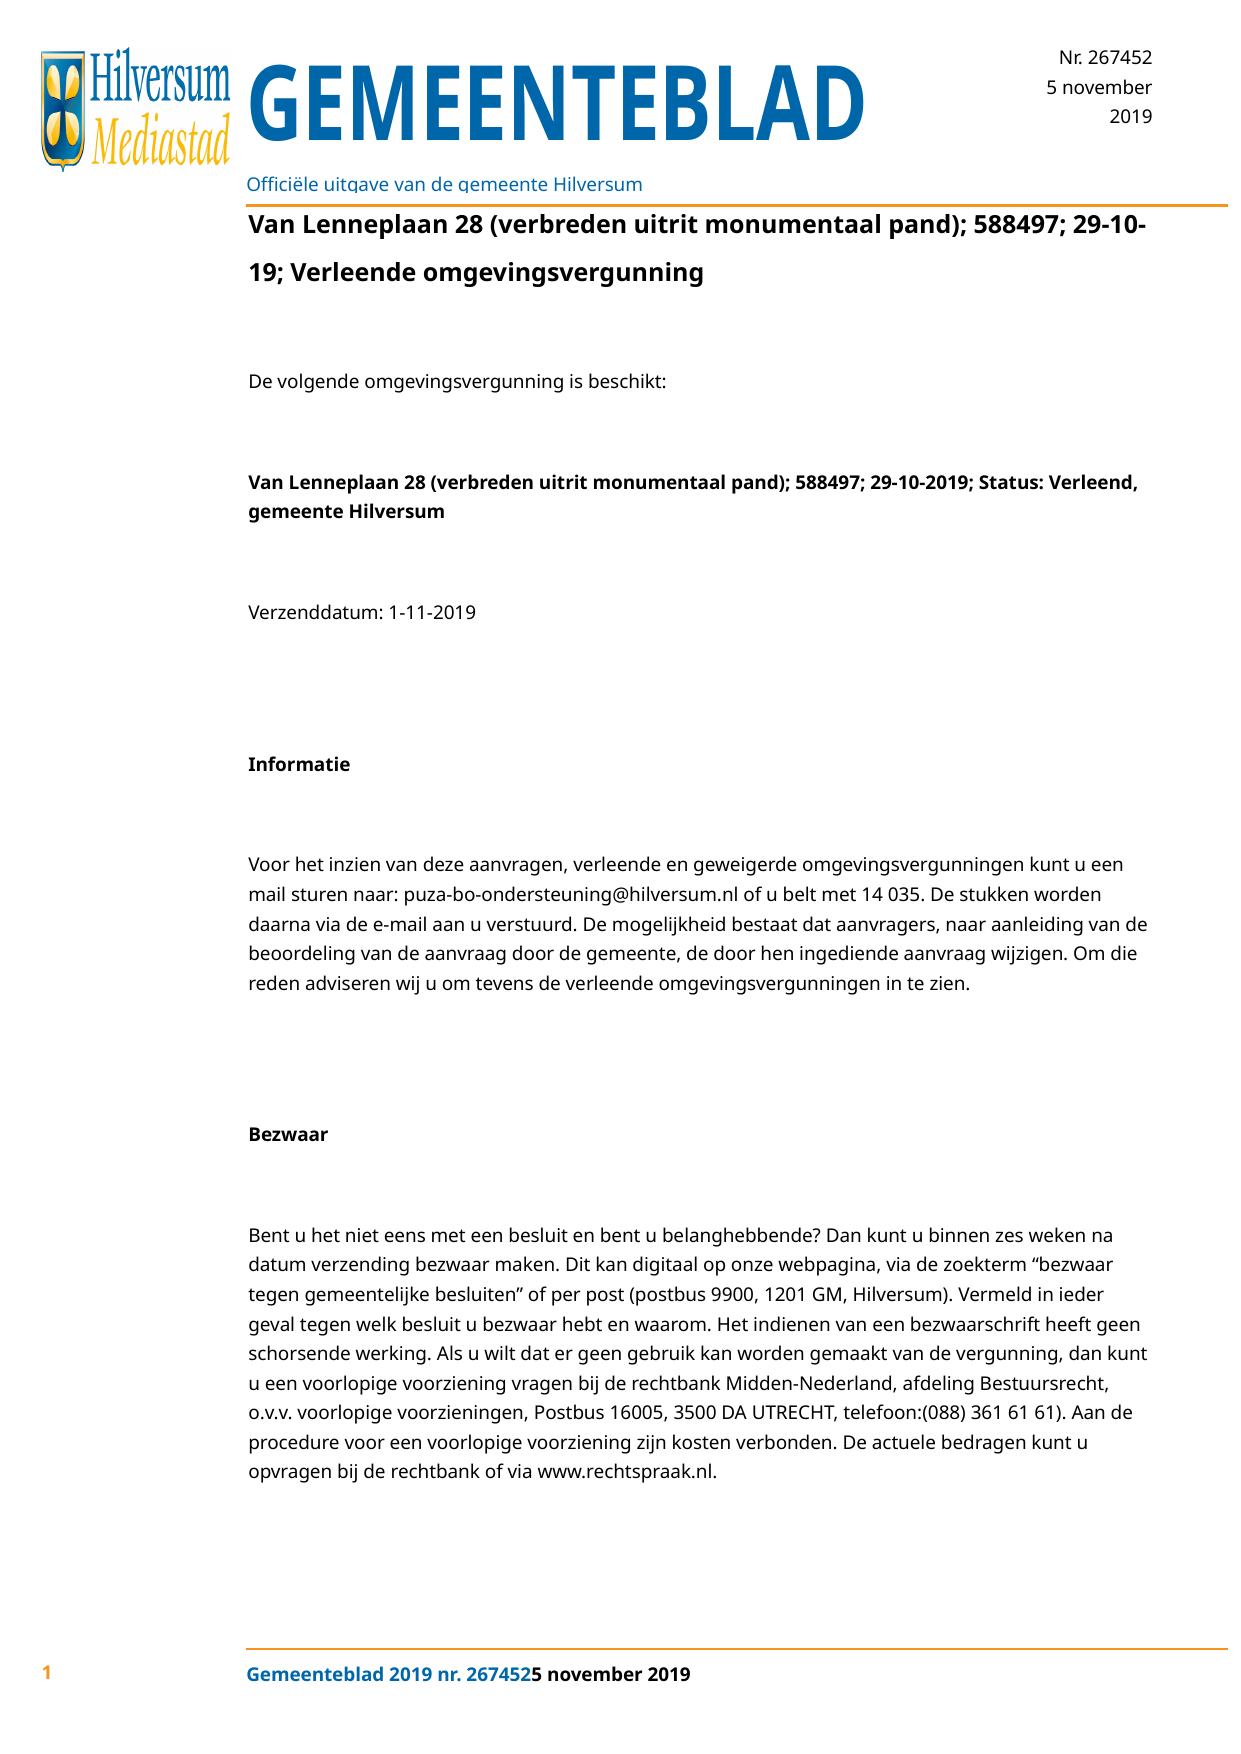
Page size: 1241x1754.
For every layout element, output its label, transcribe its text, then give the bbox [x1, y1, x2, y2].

text Van Lenneplaan 28 (verbreden uitrit monumentaal pand); 588497; 29-10-19; Verleende omgevingsvergunning [248, 207, 1152, 288]
text Bezwaar [248, 1121, 1152, 1147]
text Van Lenneplaan 28 (verbreden uitrit monumentaal pand); 588497; 29-10-2019; Status: Verleend, gemeente Hilversum [248, 469, 1152, 524]
text Informatie [248, 751, 1152, 777]
text De volgende omgevingsvergunning is beschikt: [248, 368, 1152, 394]
picture [41, 47, 231, 172]
text Bent u het niet eens met een besluit en bent u belanghebbende? Dan kunt u binnen zes weken na datum verzending bezwaar maken. Dit kan digitaal op onze webpagina, via de zoekterm “bezwaar tegen gemeentelijke besluiten” of per post (postbus 9900, 1201 GM, Hilversum). Vermeld in ieder geval tegen welk besluit u bezwaar hebt en waarom. Het indienen van een bezwaarschrift heeft geen schorsende werking. Als u wilt dat er geen gebruik kan worden gemaakt van de vergunning, dan kunt u een voorlopige voorziening vragen bij de rechtbank Midden-Nederland, afdeling Bestuursrecht, o.v.v. voorlopige voorzieningen, Postbus 16005, 3500 DA UTRECHT, telefoon:(088) 361 61 61). Aan de procedure voor een voorlopige voorziening zijn kosten verbonden. De actuele bedragen kunt u opvragen bij de rechtbank of via www.rechtspraak.nl. [248, 1222, 1152, 1484]
text Voor het inzien van deze aanvragen, verleende en geweigerde omgevingsvergunningen kunt u een mail sturen naar: puza-bo-ondersteuning@hilversum.nl of u belt met 14 035. De stukken worden daarna via de e-mail aan u verstuurd. De mogelijkheid bestaat dat aanvragers, naar aanleiding van de beoordeling van de aanvraag door de gemeente, de door hen ingediende aanvraag wijzigen. Om die reden adviseren wij u om tevens de verleende omgevingsvergunningen in te zien. [248, 852, 1152, 996]
text Verzenddatum: 1-11-2019 [248, 599, 1152, 625]
